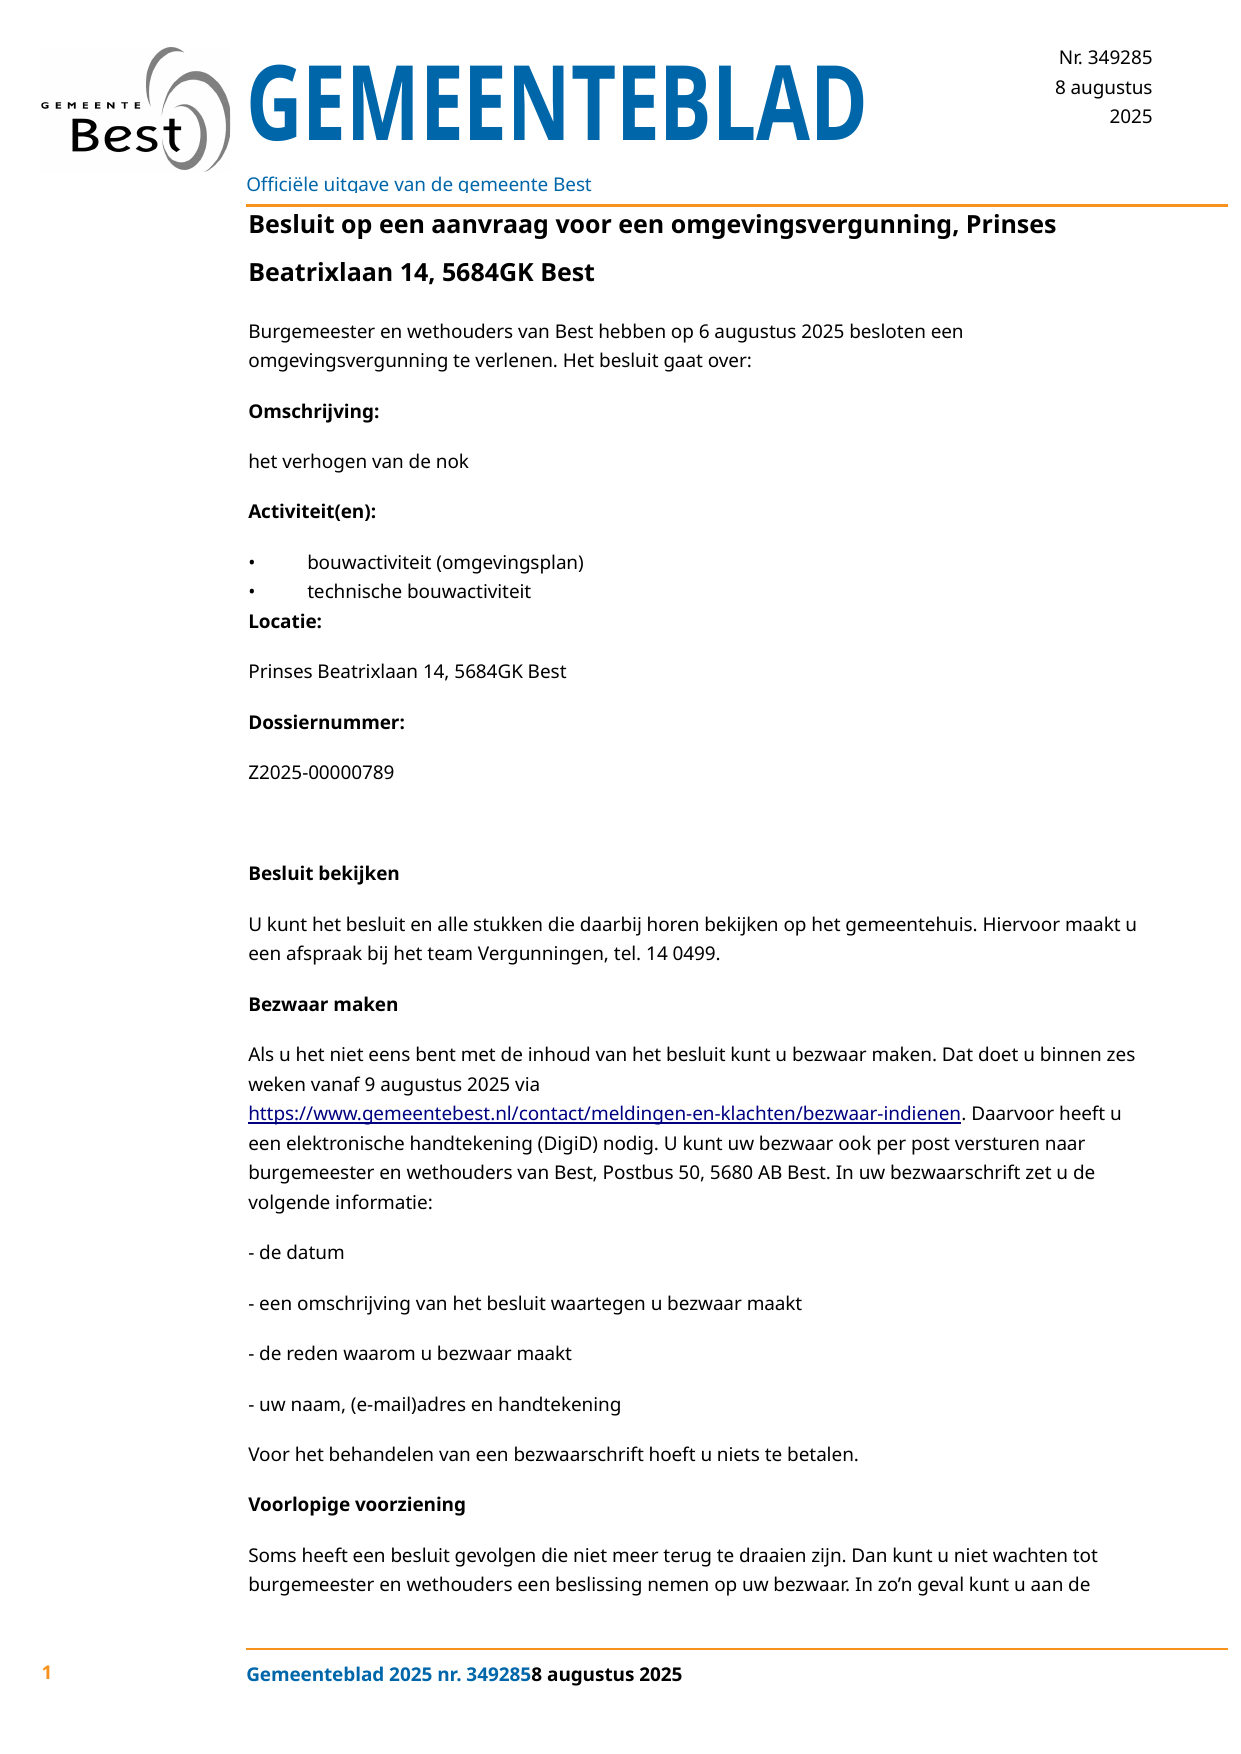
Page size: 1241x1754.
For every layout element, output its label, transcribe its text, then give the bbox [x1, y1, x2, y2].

text Prinses Beatrixlaan 14, 5684GK Best [248, 659, 1152, 684]
text U kunt het besluit en alle stukken die daarbij horen bekijken op het gemeentehuis. Hiervoor maakt u een afspraak bij het team Vergunningen, tel. 14 0499. [248, 911, 1152, 966]
text Als u het niet eens bent met de inhoud van het besluit kunt u bezwaar maken. Dat doet u binnen zes weken vanaf 9 augustus 2025 via https://www.gemeentebest.nl/contact/meldingen-en-klachten/bezwaar-indienen. Daarvoor heeft u een elektronische handtekening (DigiD) nodig. U kunt uw bezwaar ook per post versturen naar burgemeester en wethouders van Best, Postbus 50, 5680 AB Best. In uw bezwaarschrift zet u de volgende informatie: [248, 1041, 1152, 1215]
text Omschrijving: [248, 398, 1152, 424]
text Locatie: [248, 608, 1152, 634]
text het verhogen van de nok [248, 448, 1152, 474]
text Voor het behandelen van een bezwaarschrift hoeft u niets te betalen. [248, 1441, 1152, 1467]
text - de datum [248, 1239, 1152, 1265]
text Dossiernummer: [248, 709, 1152, 735]
text Voorlopige voorziening [248, 1492, 1152, 1517]
picture [41, 47, 231, 172]
text Besluit bekijken [248, 860, 1152, 886]
text Bezwaar maken [248, 991, 1152, 1017]
text - uw naam, (e-mail)adres en handtekening [248, 1391, 1152, 1417]
text Besluit op een aanvraag voor een omgevingsvergunning, Prinses Beatrixlaan 14, 5684GK Best [248, 207, 1152, 288]
list technische bouwactiviteit [248, 579, 1152, 604]
text Z2025-00000789 [248, 759, 1152, 785]
text Activiteit(en): [248, 499, 1152, 524]
text Burgemeester en wethouders van Best hebben op 6 augustus 2025 besloten een omgevingsvergunning te verlenen. Het besluit gaat over: [248, 318, 1152, 373]
text - een omschrijving van het besluit waartegen u bezwaar maakt [248, 1290, 1152, 1316]
text Soms heeft een besluit gevolgen die niet meer terug te draaien zijn. Dan kunt u niet wachten tot burgemeester en wethouders een beslissing nemen op uw bezwaar. In zo’n geval kunt u aan de [248, 1542, 1152, 1597]
text - de reden waarom u bezwaar maakt [248, 1340, 1152, 1366]
list bouwactiviteit (omgevingsplan) [248, 549, 1152, 575]
